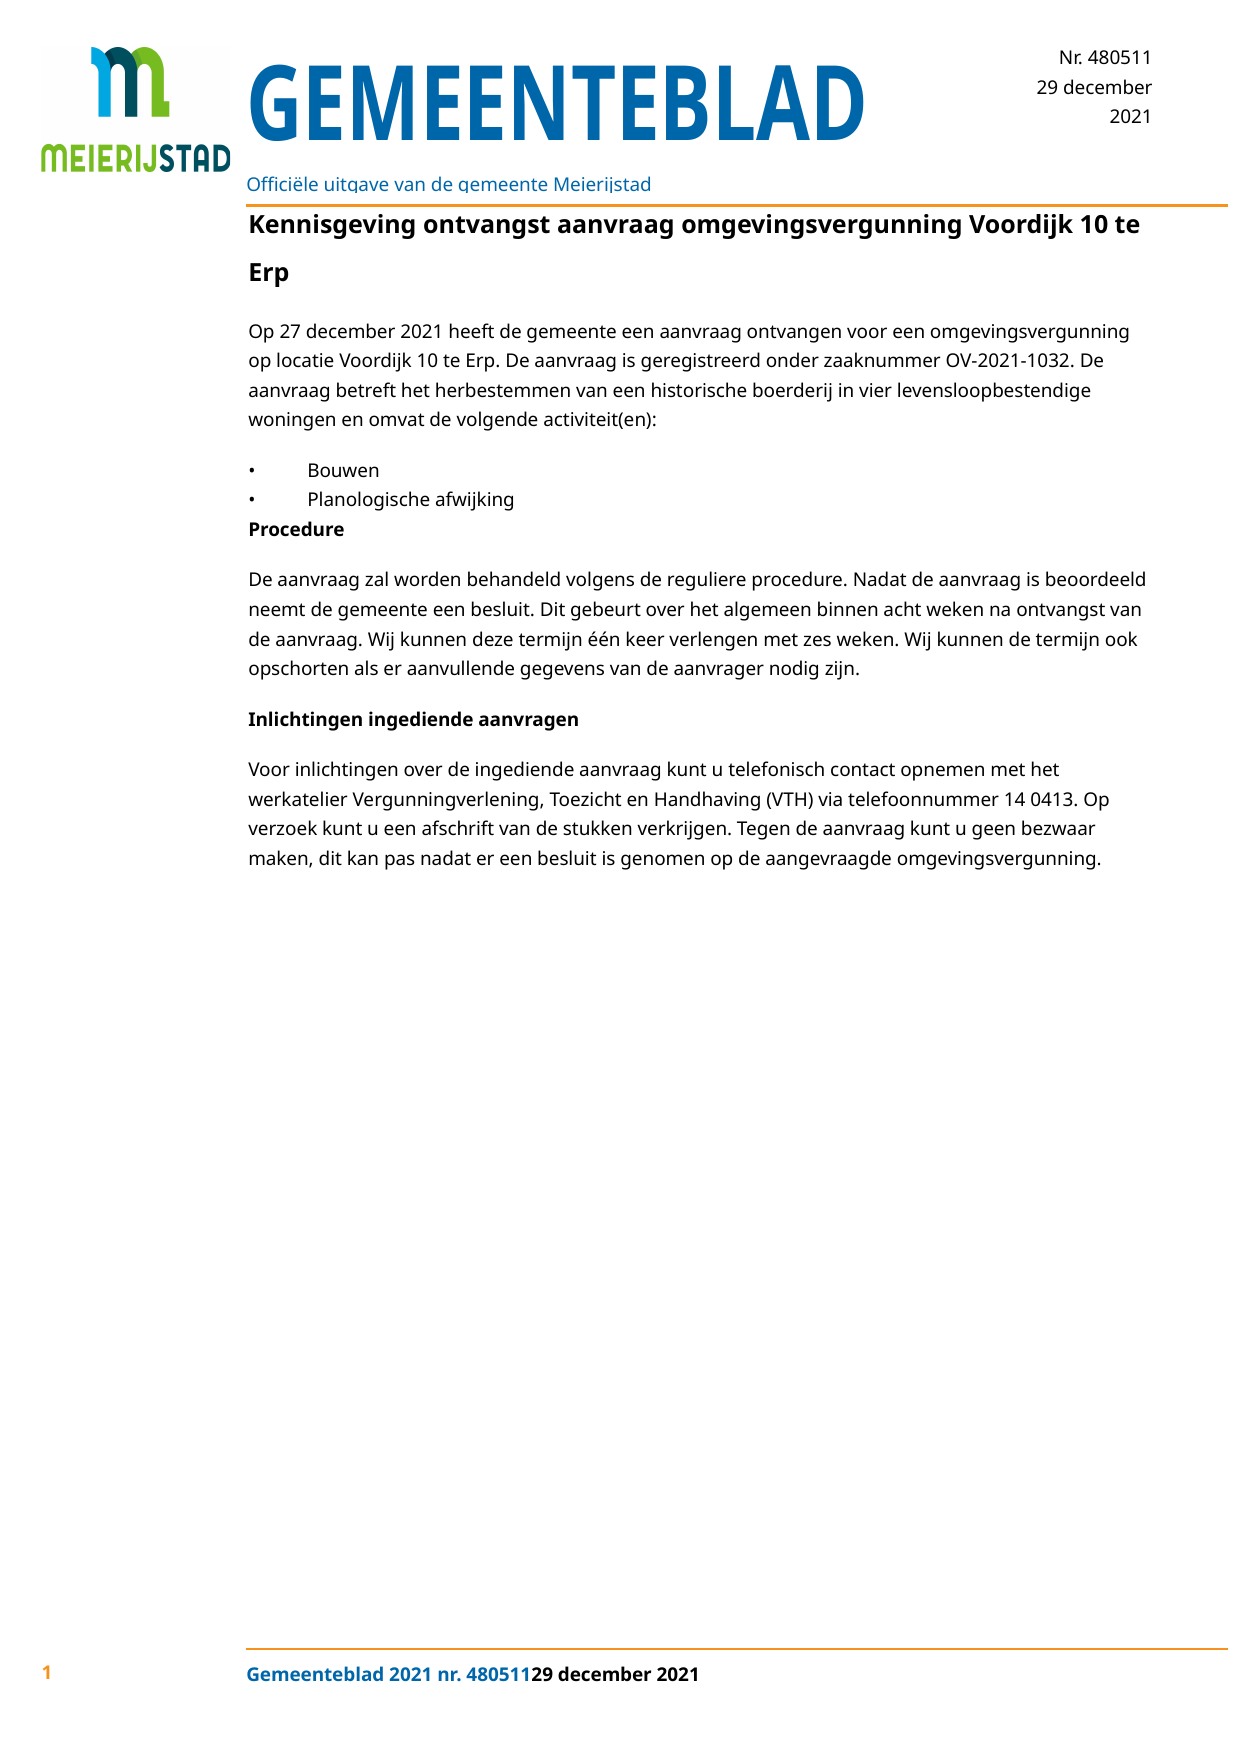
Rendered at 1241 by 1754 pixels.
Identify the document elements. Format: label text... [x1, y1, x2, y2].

text Procedure [248, 516, 1152, 542]
text Op 27 december 2021 heeft de gemeente een aanvraag ontvangen voor een omgevingsvergunning op locatie Voordijk 10 te Erp. De aanvraag is geregistreerd onder zaaknummer OV-2021-1032. De aanvraag betreft het herbestemmen van een historische boerderij in vier levensloopbestendige woningen en omvat de volgende activiteit(en): [248, 318, 1152, 432]
text Kennisgeving ontvangst aanvraag omgevingsvergunning Voordijk 10 te Erp [248, 207, 1152, 288]
text Inlichtingen ingediende aanvragen [248, 706, 1152, 732]
text De aanvraag zal worden behandeld volgens de reguliere procedure. Nadat de aanvraag is beoordeeld neemt de gemeente een besluit. Dit gebeurt over het algemeen binnen acht weken na ontvangst van de aanvraag. Wij kunnen deze termijn één keer verlengen met zes weken. Wij kunnen de termijn ook opschorten als er aanvullende gegevens van de aanvrager nodig zijn. [248, 567, 1152, 681]
text Voor inlichtingen over de ingediende aanvraag kunt u telefonisch contact opnemen met het werkatelier Vergunningverlening, Toezicht en Handhaving (VTH) via telefoonnummer 14 0413. Op verzoek kunt u een afschrift van de stukken verkrijgen. Tegen de aanvraag kunt u geen bezwaar maken, dit kan pas nadat er een besluit is genomen op de aangevraagde omgevingsvergunning. [248, 756, 1152, 871]
list Bouwen [248, 457, 1152, 483]
picture [41, 47, 231, 172]
list Planologische afwijking [248, 487, 1152, 512]
